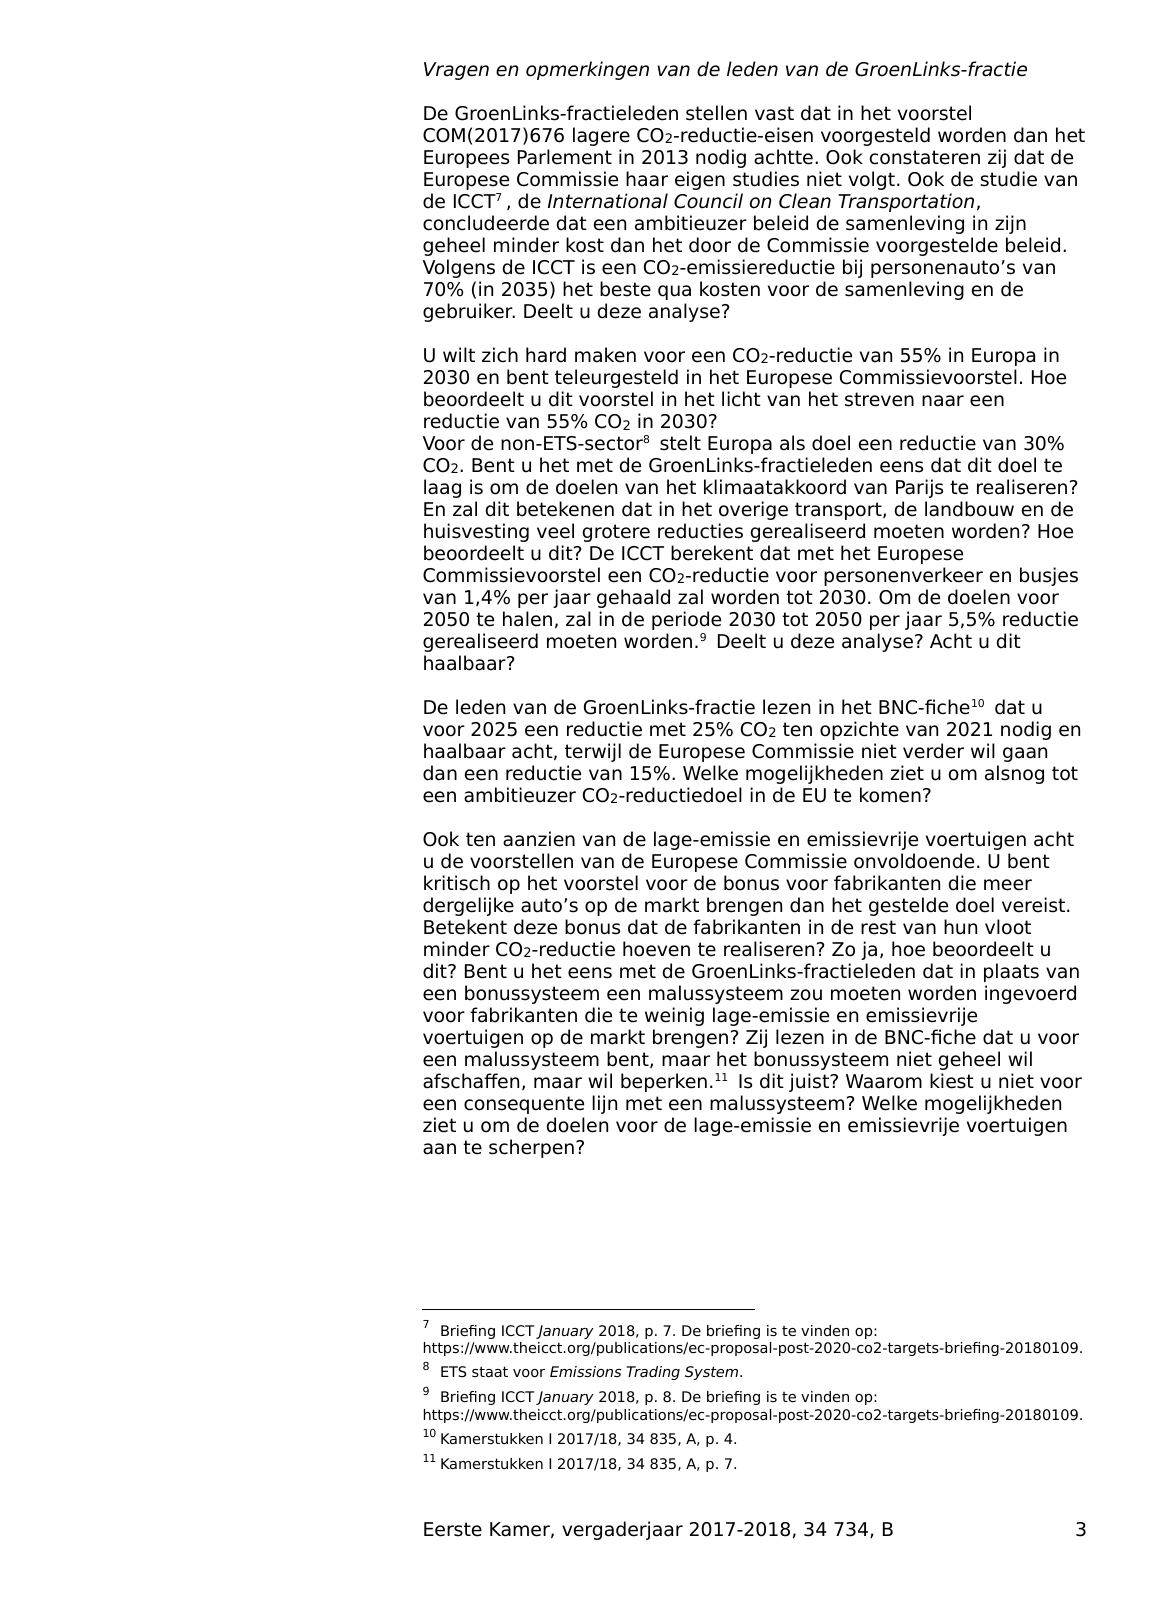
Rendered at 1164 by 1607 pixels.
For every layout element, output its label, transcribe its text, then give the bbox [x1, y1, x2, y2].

text Voor de non-ETS-sector stelt Europa als doel een reductie van 30% CO2. Bent u het met de GroenLinks-fractieleden eens dat dit doel te laag is om de doelen van het klimaatakkoord van Parijs te realiseren? En zal dit betekenen dat in het overige transport, de landbouw en de huisvesting veel grotere reducties gerealiseerd moeten worden? Hoe beoordeelt u dit? De ICCT berekent dat met het Europese Commissievoorstel een CO2-reductie voor personenverkeer en busjes van 1,4% per jaar gehaald zal worden tot 2030. Om de doelen voor 2050 te halen, zal in de periode 2030 tot 2050 per jaar 5,5% reductie gerealiseerd moeten worden. Deelt u deze analyse? Acht u dit haalbaar? [422, 433, 1087, 675]
text https://www.theicct.org/publications/ec-proposal-post-2020-co2-targets-briefing-20180109. [422, 1341, 1087, 1357]
text ETS staat voor Emissions Trading System. [422, 1360, 1087, 1382]
text De leden van de GroenLinks-fractie lezen in het BNC-fiche dat u voor 2025 een reductie met 25% CO2 ten opzichte van 2021 nodig en haalbaar acht, terwijl de Europese Commissie niet verder wil gaan dan een reductie van 15%. Welke mogelijkheden ziet u om alsnog tot een ambitieuzer CO2-reductiedoel in de EU te komen? [422, 697, 1087, 807]
text De GroenLinks-fractieleden stellen vast dat in het voorstel COM(2017)676 lagere CO2-reductie-eisen voorgesteld worden dan het Europees Parlement in 2013 nodig achtte. Ook constateren zij dat de Europese Commissie haar eigen studies niet volgt. Ook de studie van de ICCT, de International Council on Clean Transportation, concludeerde dat een ambitieuzer beleid de samenleving in zijn geheel minder kost dan het door de Commissie voorgestelde beleid. Volgens de ICCT is een CO2-emissiereductie bij personenauto’s van 70% (in 2035) het beste qua kosten voor de samenleving en de gebruiker. Deelt u deze analyse? [422, 103, 1087, 323]
text Briefing ICCT January 2018, p. 7. De briefing is te vinden op: [422, 1318, 1087, 1341]
text Kamerstukken I 2017/18, 34 835, A, p. 7. [422, 1452, 1087, 1474]
text U wilt zich hard maken voor een CO2-reductie van 55% in Europa in 2030 en bent teleurgesteld in het Europese Commissievoorstel. Hoe beoordeelt u dit voorstel in het licht van het streven naar een reductie van 55% CO2 in 2030? [422, 345, 1087, 433]
text Kamerstukken I 2017/18, 34 835, A, p. 4. [422, 1427, 1087, 1449]
text Briefing ICCT January 2018, p. 8. De briefing is te vinden op: [422, 1385, 1087, 1407]
text Ook ten aanzien van de lage-emissie en emissievrije voertuigen acht u de voorstellen van de Europese Commissie onvoldoende. U bent kritisch op het voorstel voor de bonus voor fabrikanten die meer dergelijke auto’s op de markt brengen dan het gestelde doel vereist. Betekent deze bonus dat de fabrikanten in de rest van hun vloot minder CO2-reductie hoeven te realiseren? Zo ja, hoe beoordeelt u dit? Bent u het eens met de GroenLinks-fractieleden dat in plaats van een bonussysteem een malussysteem zou moeten worden ingevoerd voor fabrikanten die te weinig lage-emissie en emissievrije voertuigen op de markt brengen? Zij lezen in de BNC-fiche dat u voor een malussysteem bent, maar het bonussysteem niet geheel wil afschaffen, maar wil beperken. Is dit juist? Waarom kiest u niet voor een consequente lijn met een malussysteem? Welke mogelijkheden ziet u om de doelen voor de lage-emissie en emissievrije voertuigen aan te scherpen? [422, 829, 1087, 1159]
subtitle Vragen en opmerkingen van de leden van de GroenLinks-fractie [422, 59, 1087, 81]
text https://www.theicct.org/publications/ec-proposal-post-2020-co2-targets-briefing-20180109. [422, 1407, 1087, 1424]
